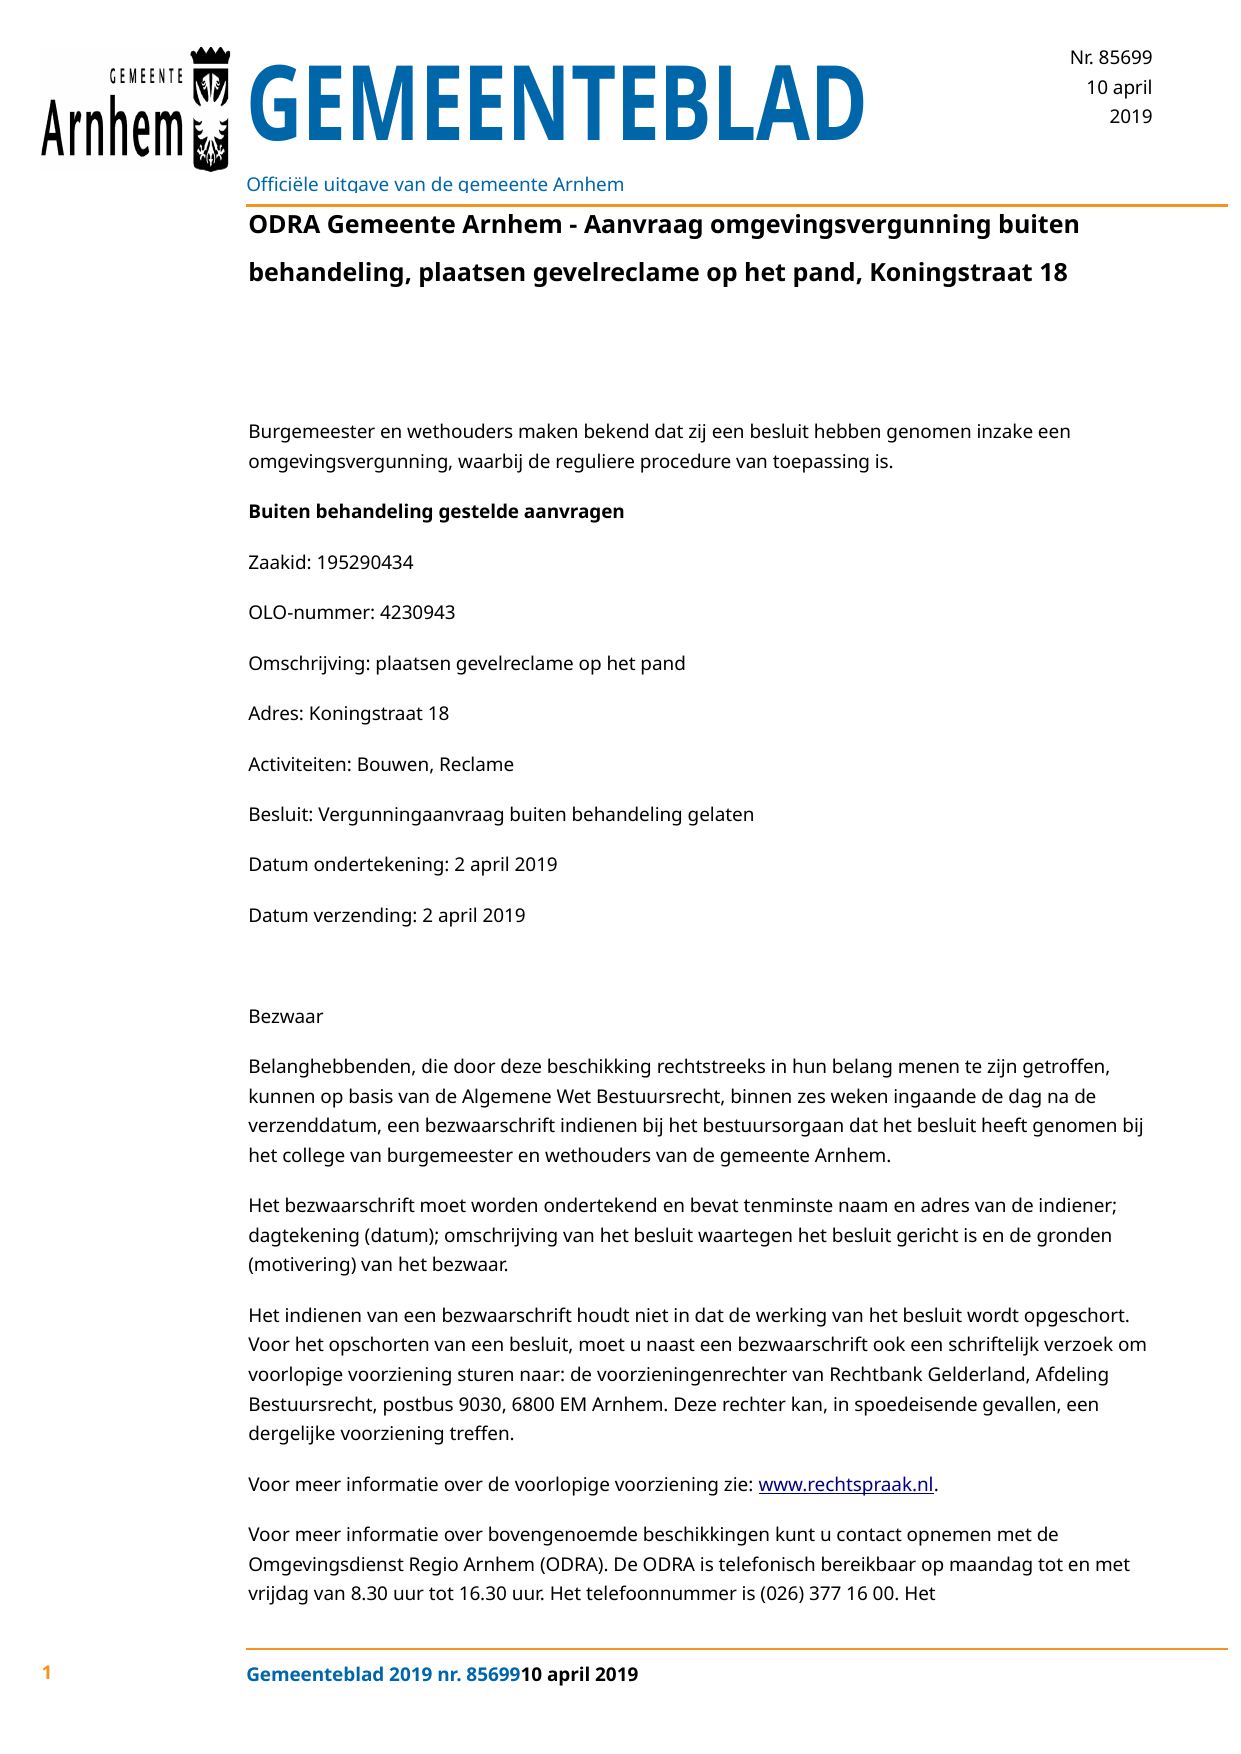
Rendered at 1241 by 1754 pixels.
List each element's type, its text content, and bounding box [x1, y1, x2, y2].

text Activiteiten: Bouwen, Reclame [248, 751, 1152, 777]
text Voor meer informatie over bovengenoemde beschikkingen kunt u contact opnemen met de Omgevingsdienst Regio Arnhem (ODRA). De ODRA is telefonisch bereikbaar op maandag tot en met vrijdag van 8.30 uur tot 16.30 uur. Het telefoonnummer is (026) 377 16 00. Het [248, 1521, 1152, 1606]
text Voor meer informatie over de voorlopige voorziening zie: www.rechtspraak.nl. [248, 1471, 1152, 1497]
text ODRA Gemeente Arnhem - Aanvraag omgevingsvergunning buiten behandeling, plaatsen gevelreclame op het pand, Koningstraat 18 [248, 207, 1152, 288]
text Bezwaar [248, 1003, 1152, 1029]
text Belanghebbenden, die door deze beschikking rechtstreeks in hun belang menen te zijn getroffen, kunnen op basis van de Algemene Wet Bestuursrecht, binnen zes weken ingaande de dag na de verzenddatum, een bezwaarschrift indienen bij het bestuursorgaan dat het besluit heeft genomen bij het college van burgemeester en wethouders van de gemeente Arnhem. [248, 1053, 1152, 1168]
text Zaakid: 195290434 [248, 549, 1152, 575]
text Het indienen van een bezwaarschrift houdt niet in dat de werking van het besluit wordt opgeschort. Voor het opschorten van een besluit, moet u naast een bezwaarschrift ook een schriftelijk verzoek om voorlopige voorziening sturen naar: de voorzieningenrechter van Rechtbank Gelderland, Afdeling Bestuursrecht, postbus 9030, 6800 EM Arnhem. Deze rechter kan, in spoedeisende gevallen, een dergelijke voorziening treffen. [248, 1302, 1152, 1446]
text Besluit: Vergunningaanvraag buiten behandeling gelaten [248, 801, 1152, 827]
text Datum ondertekening: 2 april 2019 [248, 852, 1152, 877]
text Burgemeester en wethouders maken bekend dat zij een besluit hebben genomen inzake een omgevingsvergunning, waarbij de reguliere procedure van toepassing is. [248, 419, 1152, 474]
text Het bezwaarschrift moet worden ondertekend en bevat tenminste naam en adres van de indiener; dagtekening (datum); omschrijving van het besluit waartegen het besluit gericht is en de gronden (motivering) van het bezwaar. [248, 1192, 1152, 1277]
text OLO-nummer: 4230943 [248, 599, 1152, 625]
text Adres: Koningstraat 18 [248, 700, 1152, 726]
text Buiten behandeling gestelde aanvragen [248, 499, 1152, 524]
text Datum verzending: 2 april 2019 [248, 902, 1152, 928]
picture [41, 47, 231, 172]
text Omschrijving: plaatsen gevelreclame op het pand [248, 650, 1152, 676]
